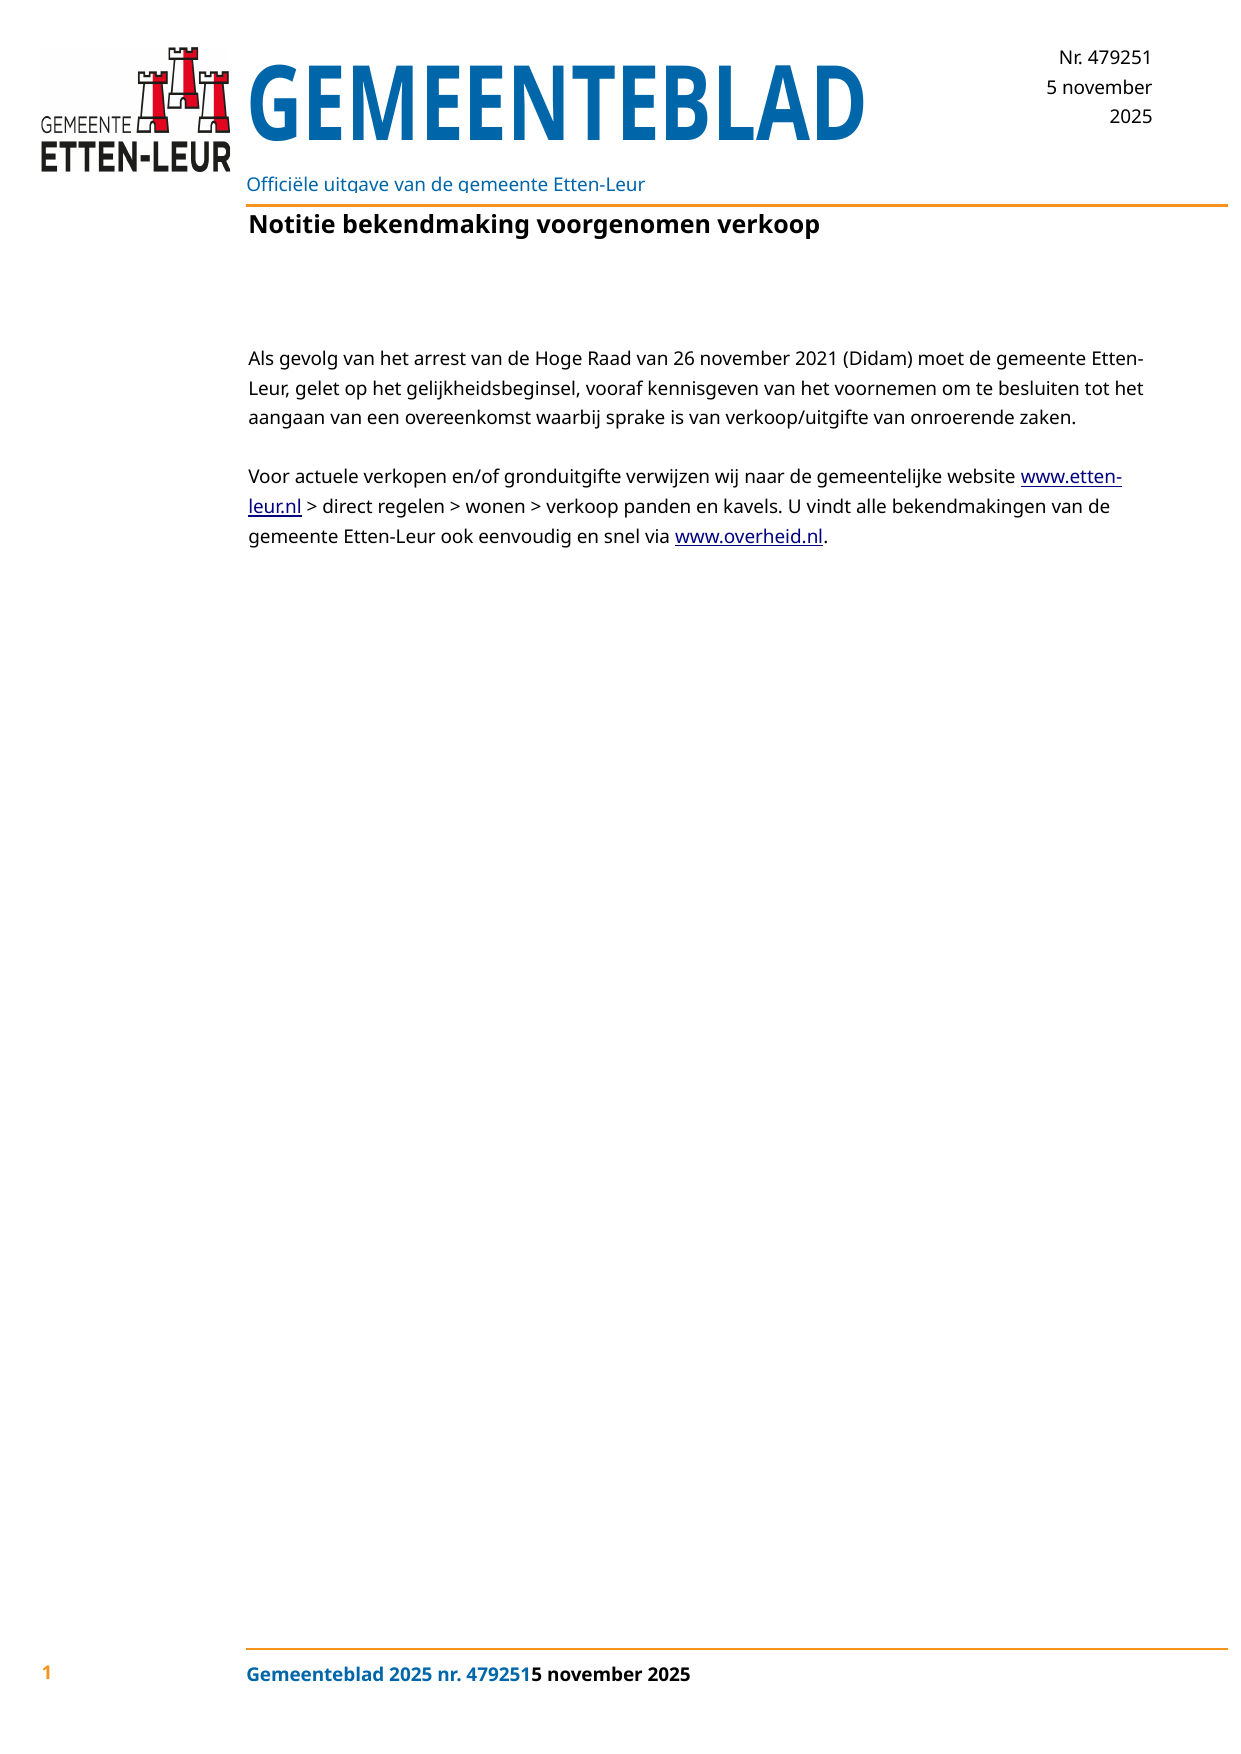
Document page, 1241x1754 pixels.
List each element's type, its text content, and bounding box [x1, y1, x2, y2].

text Als gevolg van het arrest van de Hoge Raad van 26 november 2021 (Didam) moet de gemeente Etten-Leur, gelet op het gelijkheidsbeginsel, vooraf kennisgeven van het voornemen om te besluiten tot het aangaan van een overeenkomst waarbij sprake is van verkoop/uitgifte van onroerende zaken. [248, 345, 1152, 430]
text Notitie bekendmaking voorgenomen verkoop [248, 207, 1152, 241]
picture [41, 47, 231, 172]
text Voor actuele verkopen en/of gronduitgifte verwijzen wij naar de gemeentelijke website www.etten-leur.nl > direct regelen > wonen > verkoop panden en kavels. U vindt alle bekendmakingen van de gemeente Etten-Leur ook eenvoudig en snel via www.overheid.nl. [248, 464, 1152, 548]
